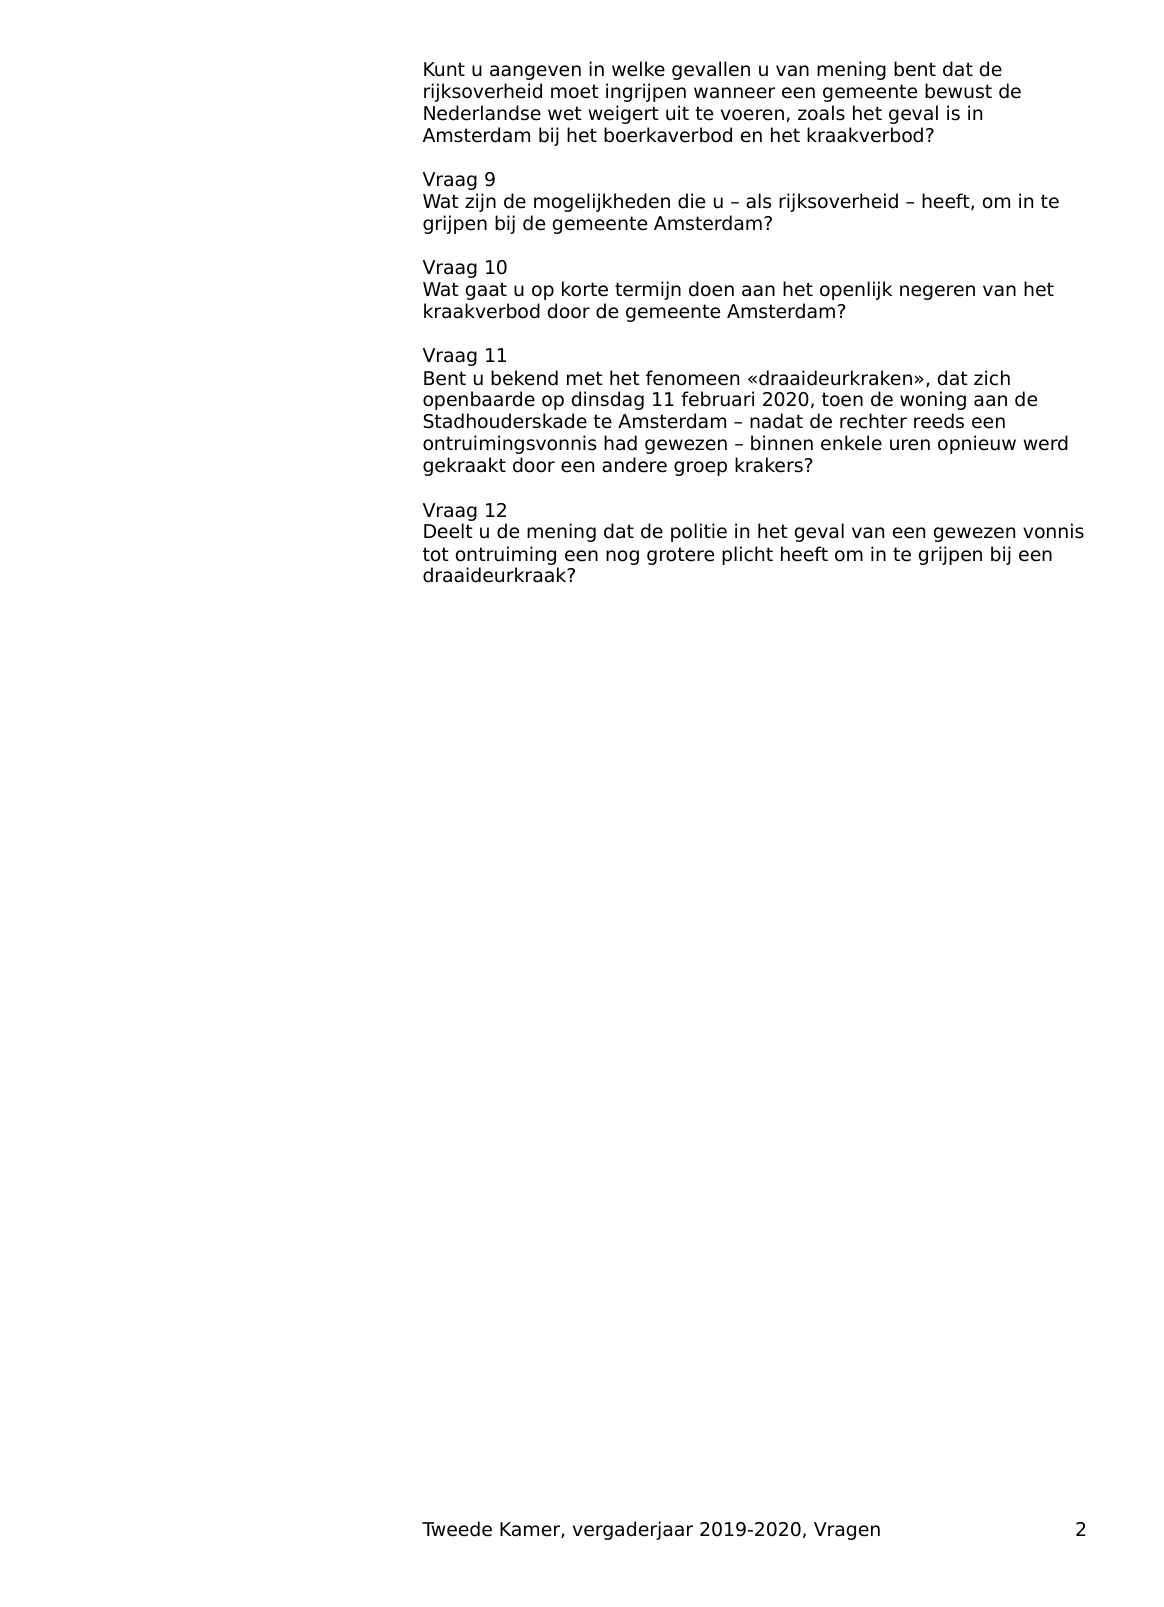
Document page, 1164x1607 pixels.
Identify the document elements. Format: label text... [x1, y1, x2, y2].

text Vraag 11 [422, 345, 1087, 367]
text Vraag 9 [422, 169, 1087, 191]
text Bent u bekend met het fenomeen «draaideurkraken», dat zich openbaarde op dinsdag 11 februari 2020, toen de woning aan de Stadhouderskade te Amsterdam – nadat de rechter reeds een ontruimingsvonnis had gewezen – binnen enkele uren opnieuw werd gekraakt door een andere groep krakers? [422, 367, 1087, 477]
text Wat zijn de mogelijkheden die u – als rijksoverheid – heeft, om in te grijpen bij de gemeente Amsterdam? [422, 191, 1087, 235]
text Kunt u aangeven in welke gevallen u van mening bent dat de rijksoverheid moet ingrijpen wanneer een gemeente bewust de Nederlandse wet weigert uit te voeren, zoals het geval is in Amsterdam bij het boerkaverbod en het kraakverbod? [422, 59, 1087, 147]
text Deelt u de mening dat de politie in het geval van een gewezen vonnis tot ontruiming een nog grotere plicht heeft om in te grijpen bij een draaideurkraak? [422, 521, 1087, 587]
text Vraag 12 [422, 499, 1087, 521]
text Vraag 10 [422, 257, 1087, 279]
text Wat gaat u op korte termijn doen aan het openlijk negeren van het kraakverbod door de gemeente Amsterdam? [422, 279, 1087, 323]
